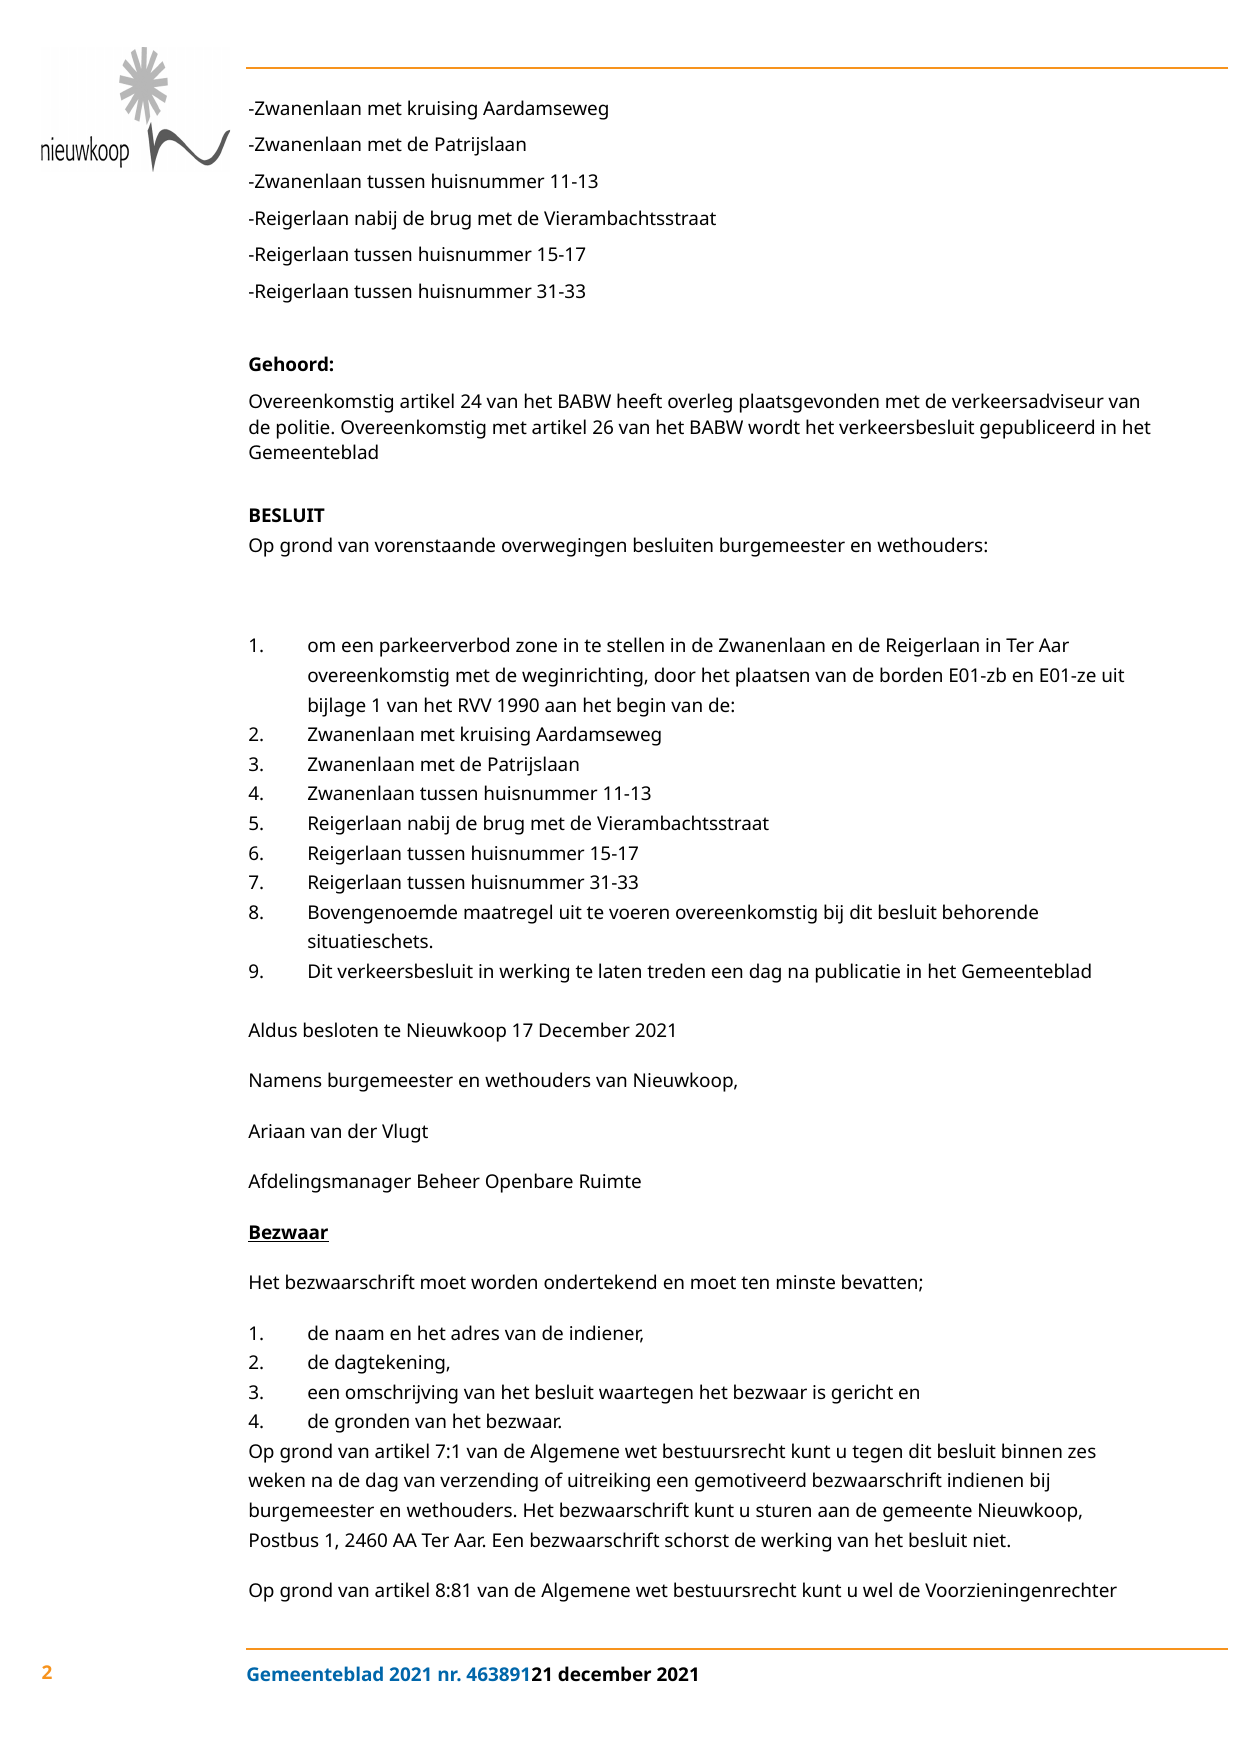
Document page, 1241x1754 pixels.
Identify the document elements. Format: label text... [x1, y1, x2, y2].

list Bovengenoemde maatregel uit te voeren overeenkomstig bij dit besluit behorende situatieschets. [248, 899, 1152, 954]
text -Reigerlaan nabij de brug met de Vierambachtsstraat [248, 205, 1152, 231]
text Namens burgemeester en wethouders van Nieuwkoop, [248, 1068, 1152, 1093]
text -Reigerlaan tussen huisnummer 15-17 [248, 241, 1152, 267]
list om een parkeerverbod zone in te stellen in de Zwanenlaan en de Reigerlaan in Ter Aar overeenkomstig met de weginrichting, door het plaatsen van de borden E01-zb en E01-ze uit bijlage 1 van het RVV 1990 aan het begin van de: [248, 633, 1152, 718]
text Op grond van artikel 8:81 van de Algemene wet bestuursrecht kunt u wel de Voorzieningenrechter [248, 1577, 1152, 1603]
text Overeenkomstig artikel 24 van het BABW heeft overleg plaatsgevonden met de verkeersadviseur van de politie. Overeenkomstig met artikel 26 van het BABW wordt het verkeersbesluit gepubliceerd in het Gemeenteblad [248, 388, 1152, 465]
text -Reigerlaan tussen huisnummer 31-33 [248, 278, 1152, 304]
list Dit verkeersbesluit in werking te laten treden een dag na publicatie in het Gemeenteblad [248, 958, 1152, 984]
text Afdelingsmanager Beheer Openbare Ruimte [248, 1168, 1152, 1194]
list de gronden van het bezwaar. [248, 1408, 1152, 1434]
list Reigerlaan nabij de brug met de Vierambachtsstraat [248, 810, 1152, 836]
text Op grond van artikel 7:1 van de Algemene wet bestuursrecht kunt u tegen dit besluit binnen zes weken na de dag van verzending of uitreiking een gemotiveerd bezwaarschrift indienen bij burgemeester en wethouders. Het bezwaarschrift kunt u sturen aan de gemeente Nieuwkoop, Postbus 1, 2460 AA Ter Aar. Een bezwaarschrift schorst de werking van het besluit niet. [248, 1438, 1152, 1553]
list de naam en het adres van de indiener, [248, 1320, 1152, 1346]
text -Zwanenlaan tussen huisnummer 11-13 [248, 168, 1152, 194]
text Aldus besloten te Nieuwkoop 17 December 2021 [248, 1017, 1152, 1043]
text Gehoord: [248, 351, 1152, 377]
text BESLUIT [248, 502, 1152, 528]
text Bezwaar [248, 1219, 1152, 1245]
text Het bezwaarschrift moet worden ondertekend en moet ten minste bevatten; [248, 1269, 1152, 1295]
text Op grond van vorenstaande overwegingen besluiten burgemeester en wethouders: [248, 532, 1152, 558]
list de dagtekening, [248, 1349, 1152, 1375]
list Reigerlaan tussen huisnummer 15-17 [248, 840, 1152, 866]
text Ariaan van der Vlugt [248, 1118, 1152, 1144]
list Reigerlaan tussen huisnummer 31-33 [248, 869, 1152, 895]
list een omschrijving van het besluit waartegen het bezwaar is gericht en [248, 1379, 1152, 1405]
list Zwanenlaan tussen huisnummer 11-13 [248, 781, 1152, 806]
text -Zwanenlaan met kruising Aardamseweg [248, 95, 1152, 121]
list Zwanenlaan met de Patrijslaan [248, 751, 1152, 777]
picture [41, 47, 231, 172]
text -Zwanenlaan met de Patrijslaan [248, 131, 1152, 157]
list Zwanenlaan met kruising Aardamseweg [248, 721, 1152, 747]
